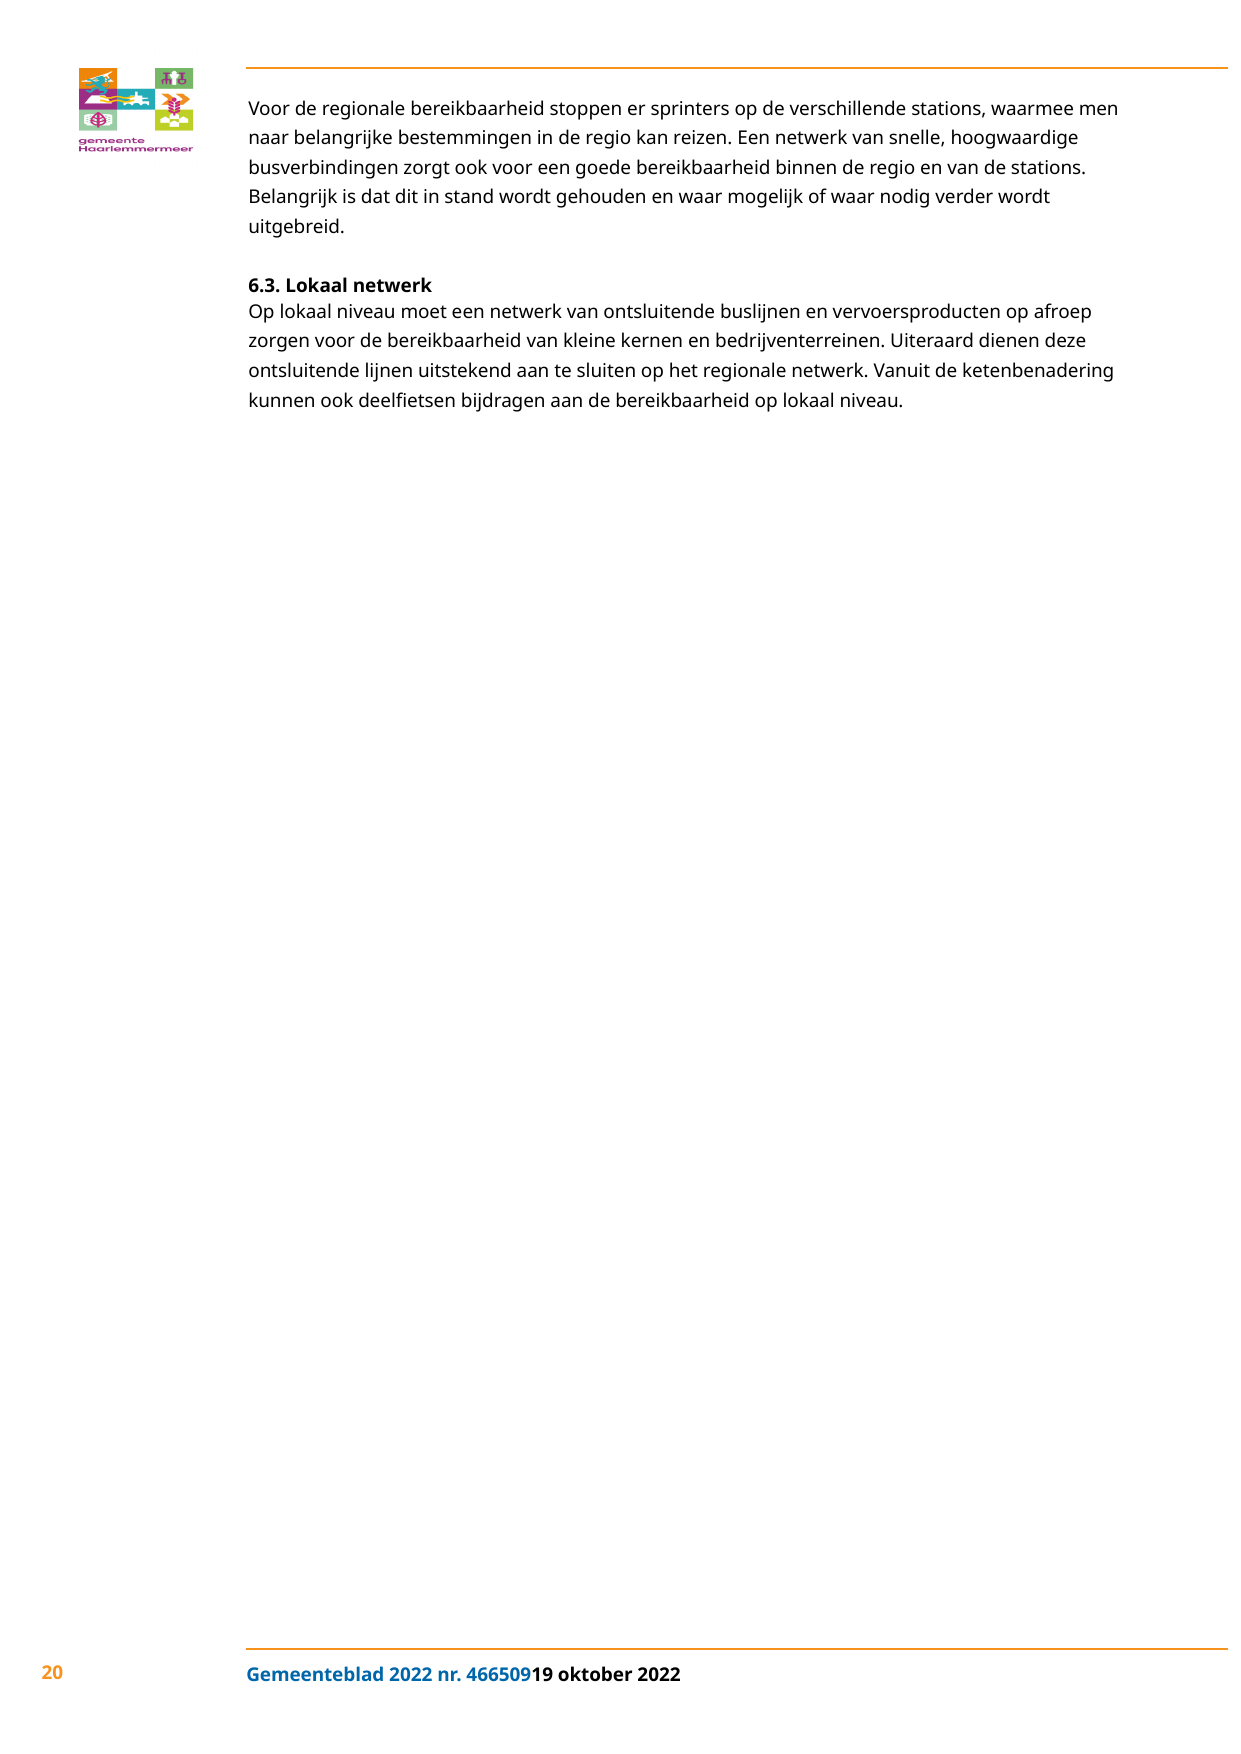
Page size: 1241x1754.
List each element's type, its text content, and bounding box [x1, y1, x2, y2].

text 6.3. Lokaal netwerk [248, 272, 1152, 298]
picture [41, 47, 231, 172]
text Op lokaal niveau moet een netwerk van ontsluitende buslijnen en vervoersproducten op afroep zorgen voor de bereikbaarheid van kleine kernen en bedrijventerreinen. Uiteraard dienen deze ontsluitende lijnen uitstekend aan te sluiten op het regionale netwerk. Vanuit de ketenbenadering kunnen ook deelfietsen bijdragen aan de bereikbaarheid op lokaal niveau. [248, 298, 1152, 412]
text Voor de regionale bereikbaarheid stoppen er sprinters op de verschillende stations, waarmee men naar belangrijke bestemmingen in de regio kan reizen. Een netwerk van snelle, hoogwaardige busverbindingen zorgt ook voor een goede bereikbaarheid binnen de regio en van de stations. Belangrijk is dat dit in stand wordt gehouden en waar mogelijk of waar nodig verder wordt uitgebreid. [248, 95, 1152, 239]
